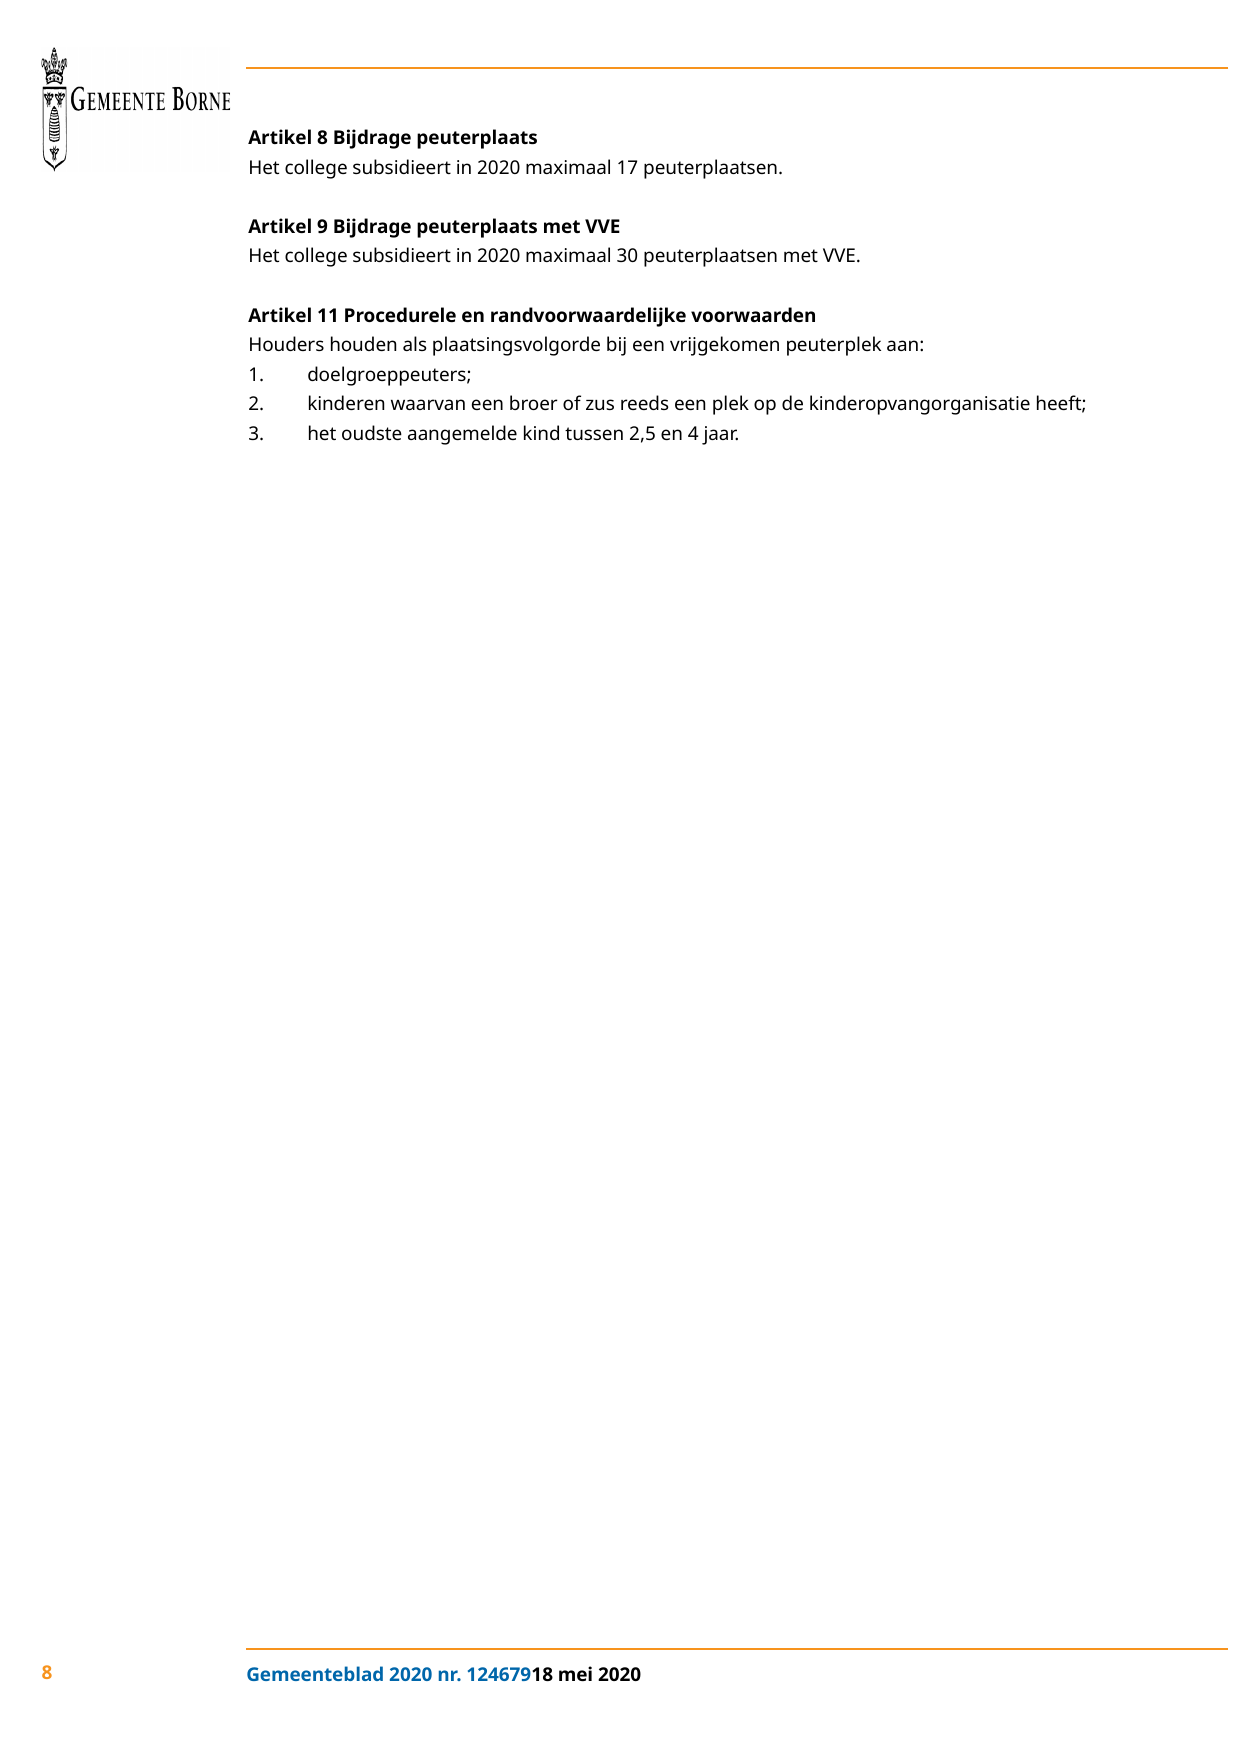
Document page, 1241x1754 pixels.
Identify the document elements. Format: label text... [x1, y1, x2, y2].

text Artikel 9 Bijdrage peuterplaats met VVE [248, 213, 1152, 239]
text Houders houden als plaatsingsvolgorde bij een vrijgekomen peuterplek aan: [248, 331, 1152, 357]
text Het college subsidieert in 2020 maximaal 17 peuterplaatsen. [248, 154, 1152, 180]
list doelgroeppeuters; [248, 361, 1152, 387]
list kinderen waarvan een broer of zus reeds een plek op de kinderopvangorganisatie heeft; [248, 391, 1152, 416]
list het oudste aangemelde kind tussen 2,5 en 4 jaar. [248, 420, 1152, 446]
text Artikel 8 Bijdrage peuterplaats [248, 124, 1152, 150]
text Het college subsidieert in 2020 maximaal 30 peuterplaatsen met VVE. [248, 243, 1152, 268]
text Artikel 11 Procedurele en randvoorwaardelijke voorwaarden [248, 302, 1152, 328]
picture [41, 47, 231, 172]
